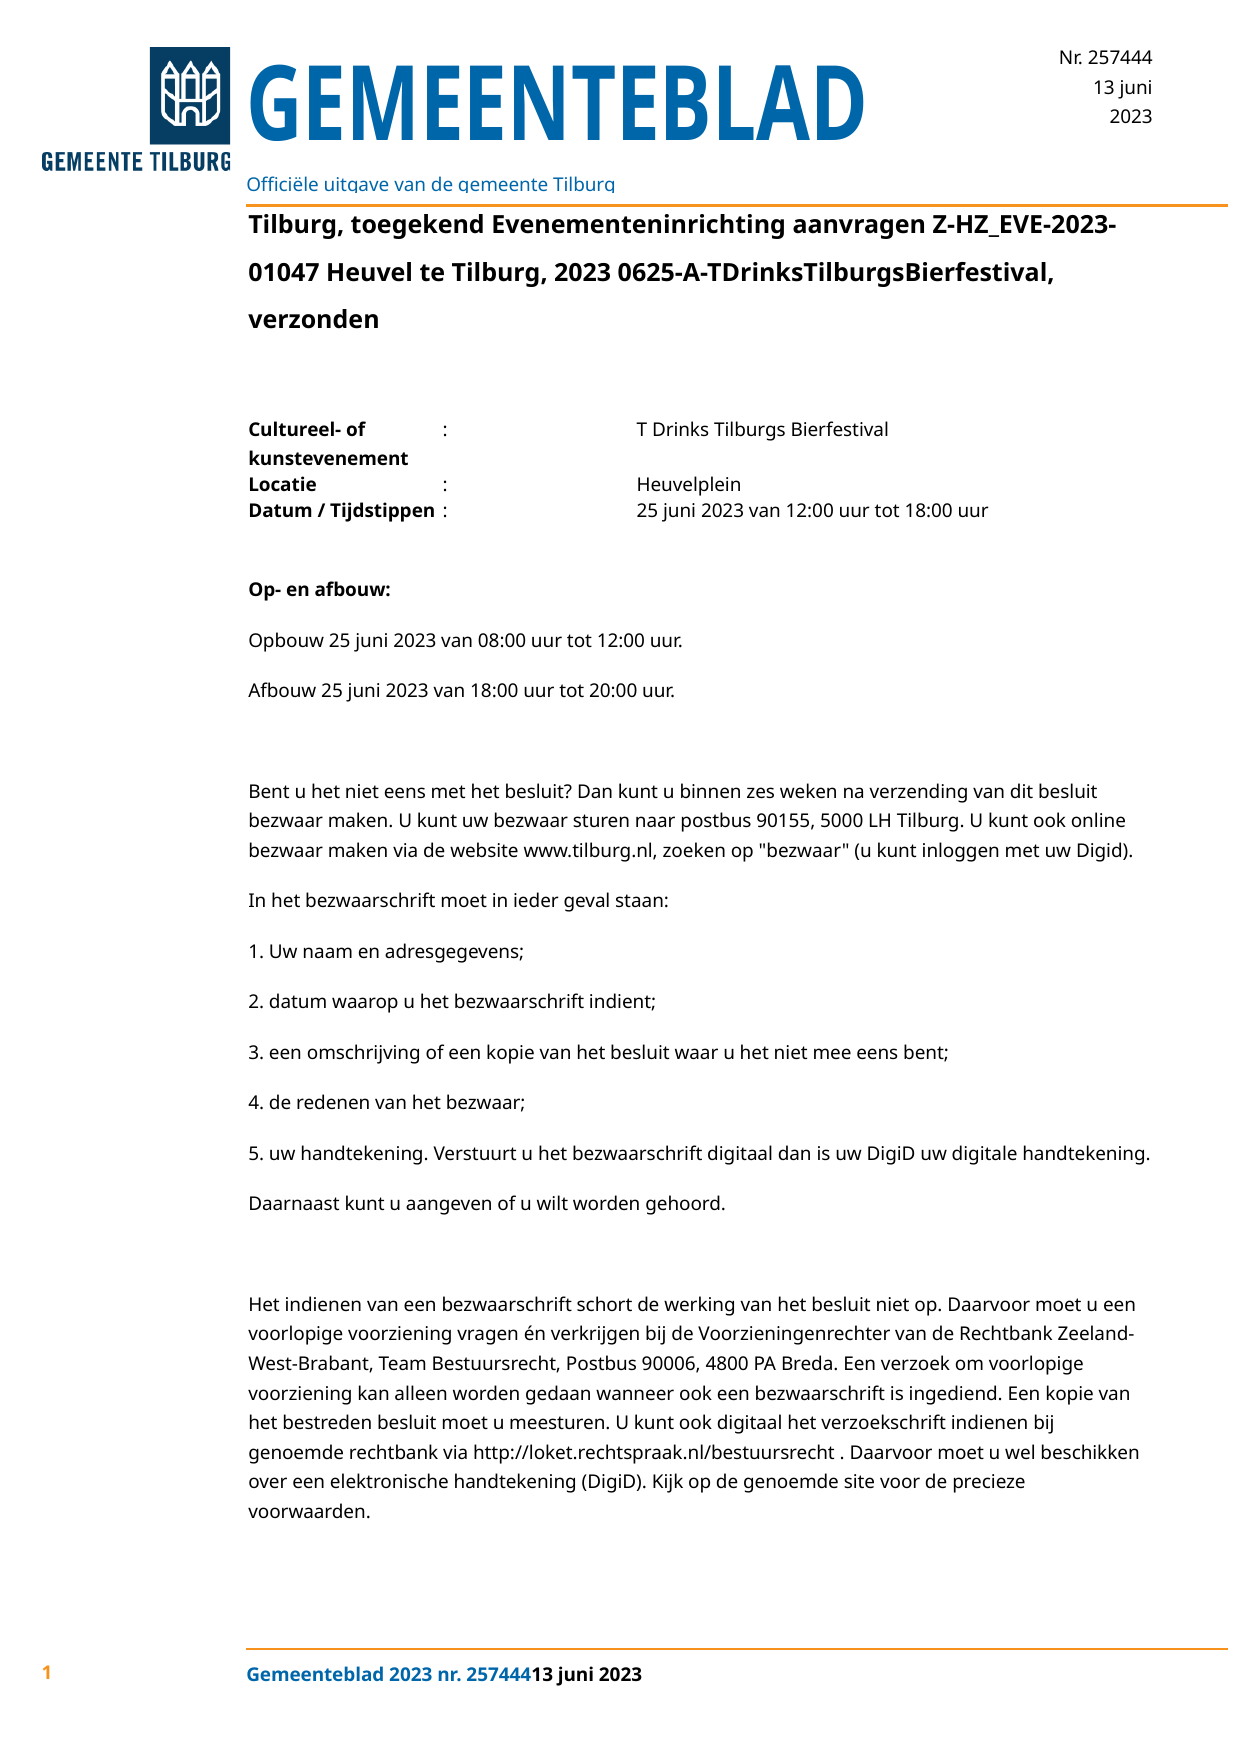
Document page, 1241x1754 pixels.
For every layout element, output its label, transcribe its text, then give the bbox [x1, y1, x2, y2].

text 2. datum waarop u het bezwaarschrift indient; [248, 988, 1152, 1014]
text Opbouw 25 juni 2023 van 08:00 uur tot 12:00 uur. [248, 627, 1152, 653]
text Tilburg, toegekend Evenementeninrichting aanvragen Z-HZ_EVE-2023-01047 Heuvel te Tilburg, 2023 0625-A-TDrinksTilburgsBierfestival, verzonden [248, 207, 1152, 336]
text Bent u het niet eens met het besluit? Dan kunt u binnen zes weken na verzending van dit besluit bezwaar maken. U kunt uw bezwaar sturen naar postbus 90155, 5000 LH Tilburg. U kunt ook online bezwaar maken via de website www.tilburg.nl, zoeken op "bezwaar" (u kunt inloggen met uw Digid). [248, 778, 1152, 863]
text 3. een omschrijving of een kopie van het besluit waar u het niet mee eens bent; [248, 1039, 1152, 1065]
text Op- en afbouw: [248, 576, 1152, 602]
text Afbouw 25 juni 2023 van 18:00 uur tot 20:00 uur. [248, 677, 1152, 703]
text 1. Uw naam en adresgegevens; [248, 938, 1152, 964]
table_header T Drinks Tilburgs Bierfestival [636, 416, 1152, 471]
text Het indienen van een bezwaarschrift schort de werking van het besluit niet op. Daarvoor moet u een voorlopige voorziening vragen én verkrijgen bij de Voorzieningenrechter van de Rechtbank Zeeland-West-Brabant, Team Bestuursrecht, Postbus 90006, 4800 PA Breda. Een verzoek om voorlopige voorziening kan alleen worden gedaan wanneer ook een bezwaarschrift is ingediend. Een kopie van het bestreden besluit moet u meesturen. U kunt ook digitaal het verzoekschrift indienen bij genoemde rechtbank via http://loket.rechtspraak.nl/bestuursrecht . Daarvoor moet u wel beschikken over een elektronische handtekening (DigiD). Kijk op de genoemde site voor de precieze voorwaarden. [248, 1291, 1152, 1524]
text 5. uw handtekening. Verstuurt u het bezwaarschrift digitaal dan is uw DigiD uw digitale handtekening. [248, 1140, 1152, 1166]
table_header : [442, 416, 636, 471]
table_cell : [442, 471, 636, 497]
table_cell Locatie [248, 471, 442, 497]
table_cell Datum / Tijdstippen [248, 497, 442, 523]
picture [41, 47, 231, 172]
table_cell : [442, 497, 636, 523]
text In het bezwaarschrift moet in ieder geval staan: [248, 888, 1152, 913]
table_cell 25 juni 2023 van 12:00 uur tot 18:00 uur [636, 497, 1152, 523]
table_header Cultureel- of kunstevenement [248, 416, 442, 471]
table_cell Heuvelplein [636, 471, 1152, 497]
text 4. de redenen van het bezwaar; [248, 1089, 1152, 1115]
text Daarnaast kunt u aangeven of u wilt worden gehoord. [248, 1190, 1152, 1216]
